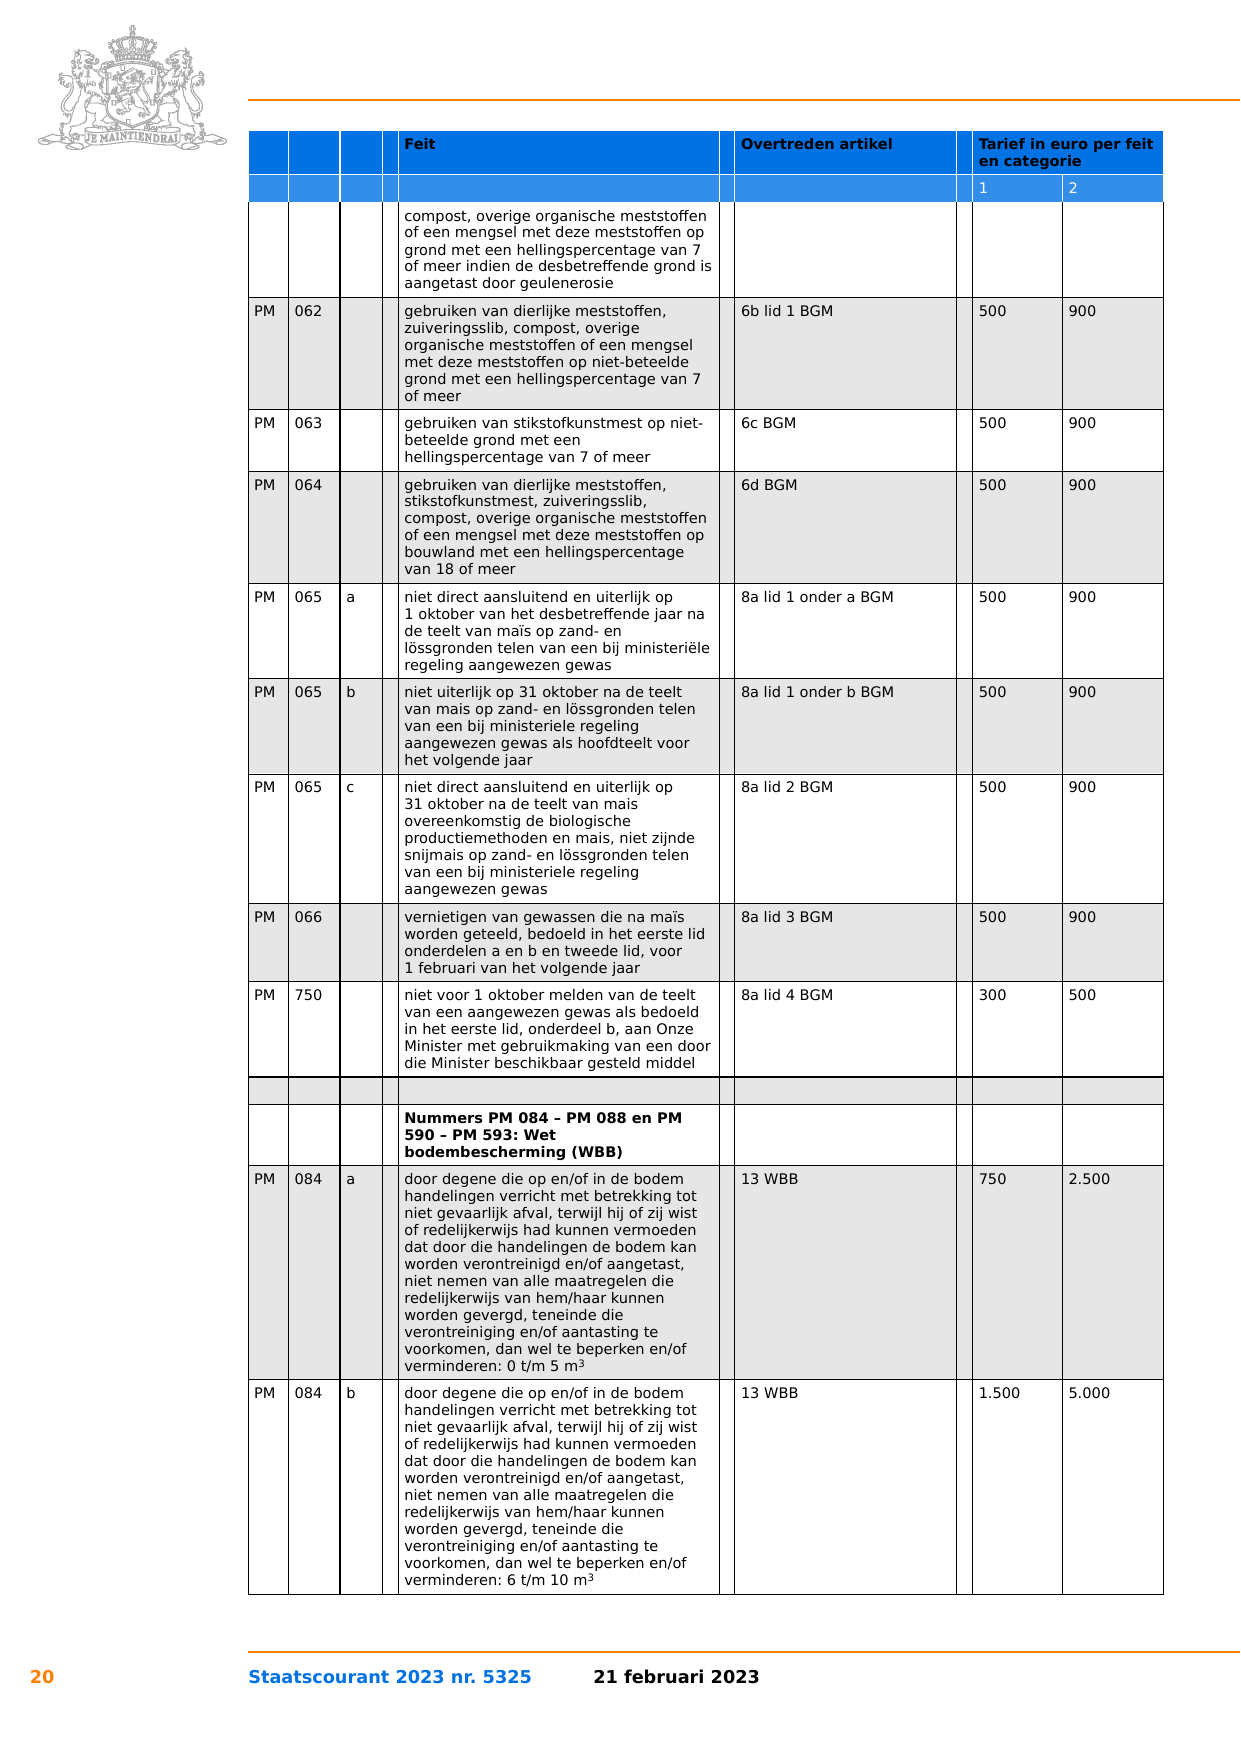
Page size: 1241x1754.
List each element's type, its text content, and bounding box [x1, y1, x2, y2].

table_cell PM [249, 472, 288, 583]
table_cell [720, 298, 734, 409]
table_cell niet direct aansluitend en uiterlijk op 31 oktober na de teelt van mais overeenkomstig de biologische productiemethoden en mais, niet zijnde snijmais op zand- en lössgronden telen van een bij ministeriele regeling aangewezen gewas [399, 775, 719, 903]
table_cell 8a lid 1 onder b BGM [735, 679, 956, 773]
table_header [957, 131, 972, 174]
table_header [341, 131, 382, 174]
table_cell [383, 1105, 398, 1165]
table_cell [957, 1166, 972, 1379]
table_cell [957, 904, 972, 981]
table_cell [720, 904, 734, 981]
table_cell PM [249, 982, 288, 1076]
table_cell [957, 775, 972, 903]
table_header Overtreden artikel [735, 131, 956, 174]
table_cell [399, 175, 719, 202]
table_cell [383, 584, 398, 678]
table_cell 900 [1063, 472, 1163, 583]
table_cell [957, 472, 972, 583]
table_cell PM [249, 584, 288, 678]
table_cell [957, 410, 972, 471]
table_cell 900 [1063, 775, 1163, 903]
table_cell [720, 679, 734, 773]
table_cell 5.000 [1063, 1380, 1163, 1593]
table_cell [735, 1105, 956, 1165]
table_cell [341, 472, 382, 583]
table_cell [399, 1078, 719, 1104]
table_cell [735, 175, 956, 202]
table_cell [973, 1078, 1062, 1104]
table_cell [383, 1078, 398, 1104]
table_header [249, 131, 288, 174]
table_cell 1.500 [973, 1380, 1062, 1593]
table_cell gebruiken van dierlijke meststoffen, stikstofkunstmest, zuiveringsslib, compost, overige organische meststoffen of een mengsel met deze meststoffen op bouwland met een hellingspercentage van 18 of meer [399, 472, 719, 583]
table_cell [720, 982, 734, 1076]
table_cell [289, 1078, 339, 1104]
table_cell [735, 1078, 956, 1104]
table_cell 084 [289, 1166, 339, 1379]
table_cell 062 [289, 298, 339, 409]
table_cell 750 [289, 982, 339, 1076]
table_cell [249, 1078, 288, 1104]
table_cell a [341, 584, 382, 678]
table_cell [973, 1105, 1062, 1165]
table_cell [720, 472, 734, 583]
table_header [720, 131, 734, 174]
table_cell 065 [289, 679, 339, 773]
table_cell [383, 679, 398, 773]
table_cell 1 [973, 175, 1062, 202]
table_cell niet direct aansluitend en uiterlijk op 1 oktober van het desbetreffende jaar na de teelt van maïs op zand- en lössgronden telen van een bij ministeriële regeling aangewezen gewas [399, 584, 719, 678]
table_cell 300 [973, 982, 1062, 1076]
table_cell 900 [1063, 410, 1163, 471]
table_cell [341, 298, 382, 409]
table_cell 500 [1063, 982, 1163, 1076]
table_cell 065 [289, 775, 339, 903]
table_cell [720, 410, 734, 471]
table_cell niet uiterlijk op 31 oktober na de teelt van mais op zand- en lössgronden telen van een bij ministeriele regeling aangewezen gewas als hoofdteelt voor het volgende jaar [399, 679, 719, 773]
table_cell [341, 982, 382, 1076]
table_cell 900 [1063, 584, 1163, 678]
table_cell [957, 203, 972, 297]
table_cell [735, 203, 956, 297]
table_cell [341, 410, 382, 471]
table_cell PM [249, 410, 288, 471]
table_cell [720, 203, 734, 297]
table_cell [1063, 203, 1163, 297]
table_cell [341, 904, 382, 981]
table_header [289, 131, 339, 174]
table_cell 8a lid 4 BGM [735, 982, 956, 1076]
table_cell [383, 1166, 398, 1379]
table_cell [957, 1105, 972, 1165]
table_cell [720, 1380, 734, 1593]
table_cell [383, 904, 398, 981]
table_cell 066 [289, 904, 339, 981]
table_cell [957, 298, 972, 409]
table_cell b [341, 1380, 382, 1593]
table_cell 2 [1063, 175, 1163, 202]
table_cell [720, 1105, 734, 1165]
table_cell [383, 982, 398, 1076]
table_cell [957, 584, 972, 678]
table_cell PM [249, 298, 288, 409]
table_cell 084 [289, 1380, 339, 1593]
table_cell 500 [973, 410, 1062, 471]
table_cell [957, 175, 972, 202]
picture [38, 25, 227, 150]
table_cell PM [249, 775, 288, 903]
table_cell 8a lid 3 BGM [735, 904, 956, 981]
table_cell [289, 1105, 339, 1165]
table_cell 900 [1063, 298, 1163, 409]
table_cell PM [249, 1166, 288, 1379]
table_cell [341, 1105, 382, 1165]
table_cell niet voor 1 oktober melden van de teelt van een aangewezen gewas als bedoeld in het eerste lid, onderdeel b, aan Onze Minister met gebruikmaking van een door die Minister beschikbaar gesteld middel [399, 982, 719, 1076]
table_cell [1063, 1105, 1163, 1165]
table_cell [720, 775, 734, 903]
table_cell [383, 203, 398, 297]
table_cell c [341, 775, 382, 903]
table_cell [383, 175, 398, 202]
table_cell [341, 203, 382, 297]
table_cell Nummers PM 084 – PM 088 en PM 590 – PM 593: Wet bodembescherming (WBB) [399, 1105, 719, 1165]
table_cell [289, 175, 339, 202]
table_cell [720, 584, 734, 678]
table_cell [249, 203, 288, 297]
table_header Tarief in euro per feit en categorie [973, 131, 1163, 174]
table_cell [289, 203, 339, 297]
table_cell [720, 1166, 734, 1379]
table_cell a [341, 1166, 382, 1379]
table_cell 500 [973, 298, 1062, 409]
table_header [383, 131, 398, 174]
table_cell [1063, 1078, 1163, 1104]
table_cell 8a lid 1 onder a BGM [735, 584, 956, 678]
table_cell 13 WBB [735, 1380, 956, 1593]
table_cell PM [249, 904, 288, 981]
table_cell 500 [973, 584, 1062, 678]
table_cell 500 [973, 472, 1062, 583]
table_cell [957, 982, 972, 1076]
table_cell [957, 679, 972, 773]
table_cell [383, 472, 398, 583]
table_cell [383, 298, 398, 409]
table_cell [341, 1078, 382, 1104]
table_cell [957, 1380, 972, 1593]
table_cell 500 [973, 679, 1062, 773]
table_cell 6c BGM [735, 410, 956, 471]
table_cell 13 WBB [735, 1166, 956, 1379]
table_cell gebruiken van dierlijke meststoffen, zuiveringsslib, compost, overige organische meststoffen of een mengsel met deze meststoffen op niet-beteelde grond met een hellingspercentage van 7 of meer [399, 298, 719, 409]
table_cell [249, 1105, 288, 1165]
table_header Feit [399, 131, 719, 174]
table_cell [341, 175, 382, 202]
table_cell 6d BGM [735, 472, 956, 583]
table_cell PM [249, 1380, 288, 1593]
table_cell 8a lid 2 BGM [735, 775, 956, 903]
table_cell 2.500 [1063, 1166, 1163, 1379]
table_cell [383, 410, 398, 471]
table_cell compost, overige organische meststoffen of een mengsel met deze meststoffen op grond met een hellingspercentage van 7 of meer indien de desbetreffende grond is aangetast door geulenerosie [399, 203, 719, 297]
table_cell 063 [289, 410, 339, 471]
table_cell b [341, 679, 382, 773]
table_cell 064 [289, 472, 339, 583]
table_cell 6b lid 1 BGM [735, 298, 956, 409]
table_cell vernietigen van gewassen die na maïs worden geteeld, bedoeld in het eerste lid onderdelen a en b en tweede lid, voor 1 februari van het volgende jaar [399, 904, 719, 981]
table_cell 065 [289, 584, 339, 678]
table_cell gebruiken van stikstofkunstmest op niet-beteelde grond met een hellingspercentage van 7 of meer [399, 410, 719, 471]
table_cell [720, 1078, 734, 1104]
table_cell [383, 775, 398, 903]
table_cell door degene die op en/of in de bodem handelingen verricht met betrekking tot niet gevaarlijk afval, terwijl hij of zij wist of redelijkerwijs had kunnen vermoeden dat door die handelingen de bodem kan worden verontreinigd en/of aangetast, niet nemen van alle maatregelen die redelijkerwijs van hem/haar kunnen worden gevergd, teneinde die verontreiniging en/of aantasting te voorkomen, dan wel te beperken en/of verminderen: 6 t/m 10 m3 [399, 1380, 719, 1593]
table_cell door degene die op en/of in de bodem handelingen verricht met betrekking tot niet gevaarlijk afval, terwijl hij of zij wist of redelijkerwijs had kunnen vermoeden dat door die handelingen de bodem kan worden verontreinigd en/of aangetast, niet nemen van alle maatregelen die redelijkerwijs van hem/haar kunnen worden gevergd, teneinde die verontreiniging en/of aantasting te voorkomen, dan wel te beperken en/of verminderen: 0 t/m 5 m3 [399, 1166, 719, 1379]
table_cell PM [249, 679, 288, 773]
table_cell 900 [1063, 904, 1163, 981]
table_cell [973, 203, 1062, 297]
table_cell 750 [973, 1166, 1062, 1379]
table_cell 500 [973, 904, 1062, 981]
table_cell [720, 175, 734, 202]
table_cell [383, 1380, 398, 1593]
table_cell 900 [1063, 679, 1163, 773]
table_cell 500 [973, 775, 1062, 903]
table_cell [249, 175, 288, 202]
table_cell [957, 1078, 972, 1104]
